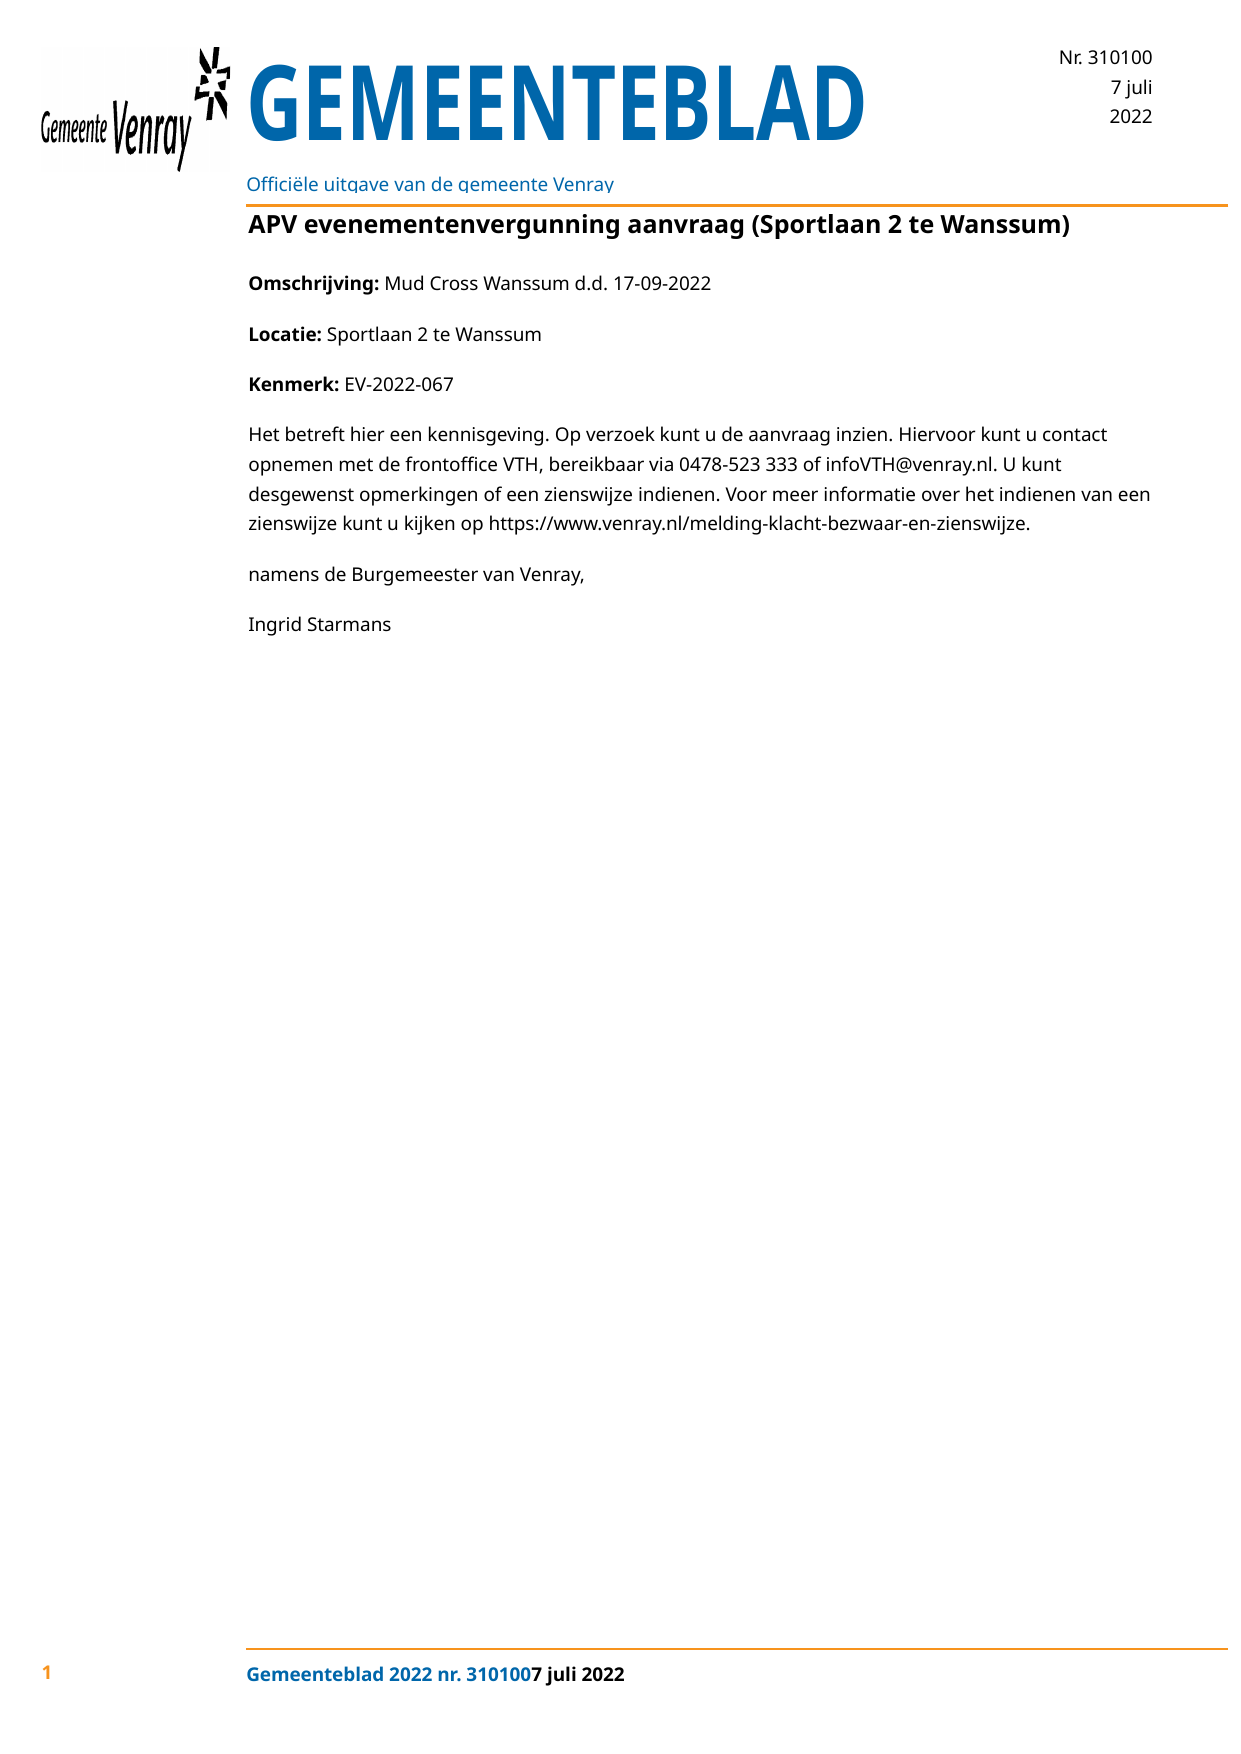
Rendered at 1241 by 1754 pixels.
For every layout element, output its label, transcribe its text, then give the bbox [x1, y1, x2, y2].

text Kenmerk: EV-2022-067 [248, 371, 1152, 397]
text APV evenementenvergunning aanvraag (Sportlaan 2 te Wanssum) [248, 207, 1152, 241]
picture [41, 47, 231, 172]
text Omschrijving: Mud Cross Wanssum d.d. 17-09-2022 [248, 270, 1152, 296]
text Ingrid Starmans [248, 611, 1152, 637]
text Locatie: Sportlaan 2 te Wanssum [248, 321, 1152, 346]
text namens de Burgemeester van Venray, [248, 561, 1152, 586]
text Het betreft hier een kennisgeving. Op verzoek kunt u de aanvraag inzien. Hiervoor kunt u contact opnemen met de frontoffice VTH, bereikbaar via 0478-523 333 of infoVTH@venray.nl. U kunt desgewenst opmerkingen of een zienswijze indienen. Voor meer informatie over het indienen van een zienswijze kunt u kijken op https://www.venray.nl/melding-klacht-bezwaar-en-zienswijze. [248, 422, 1152, 536]
